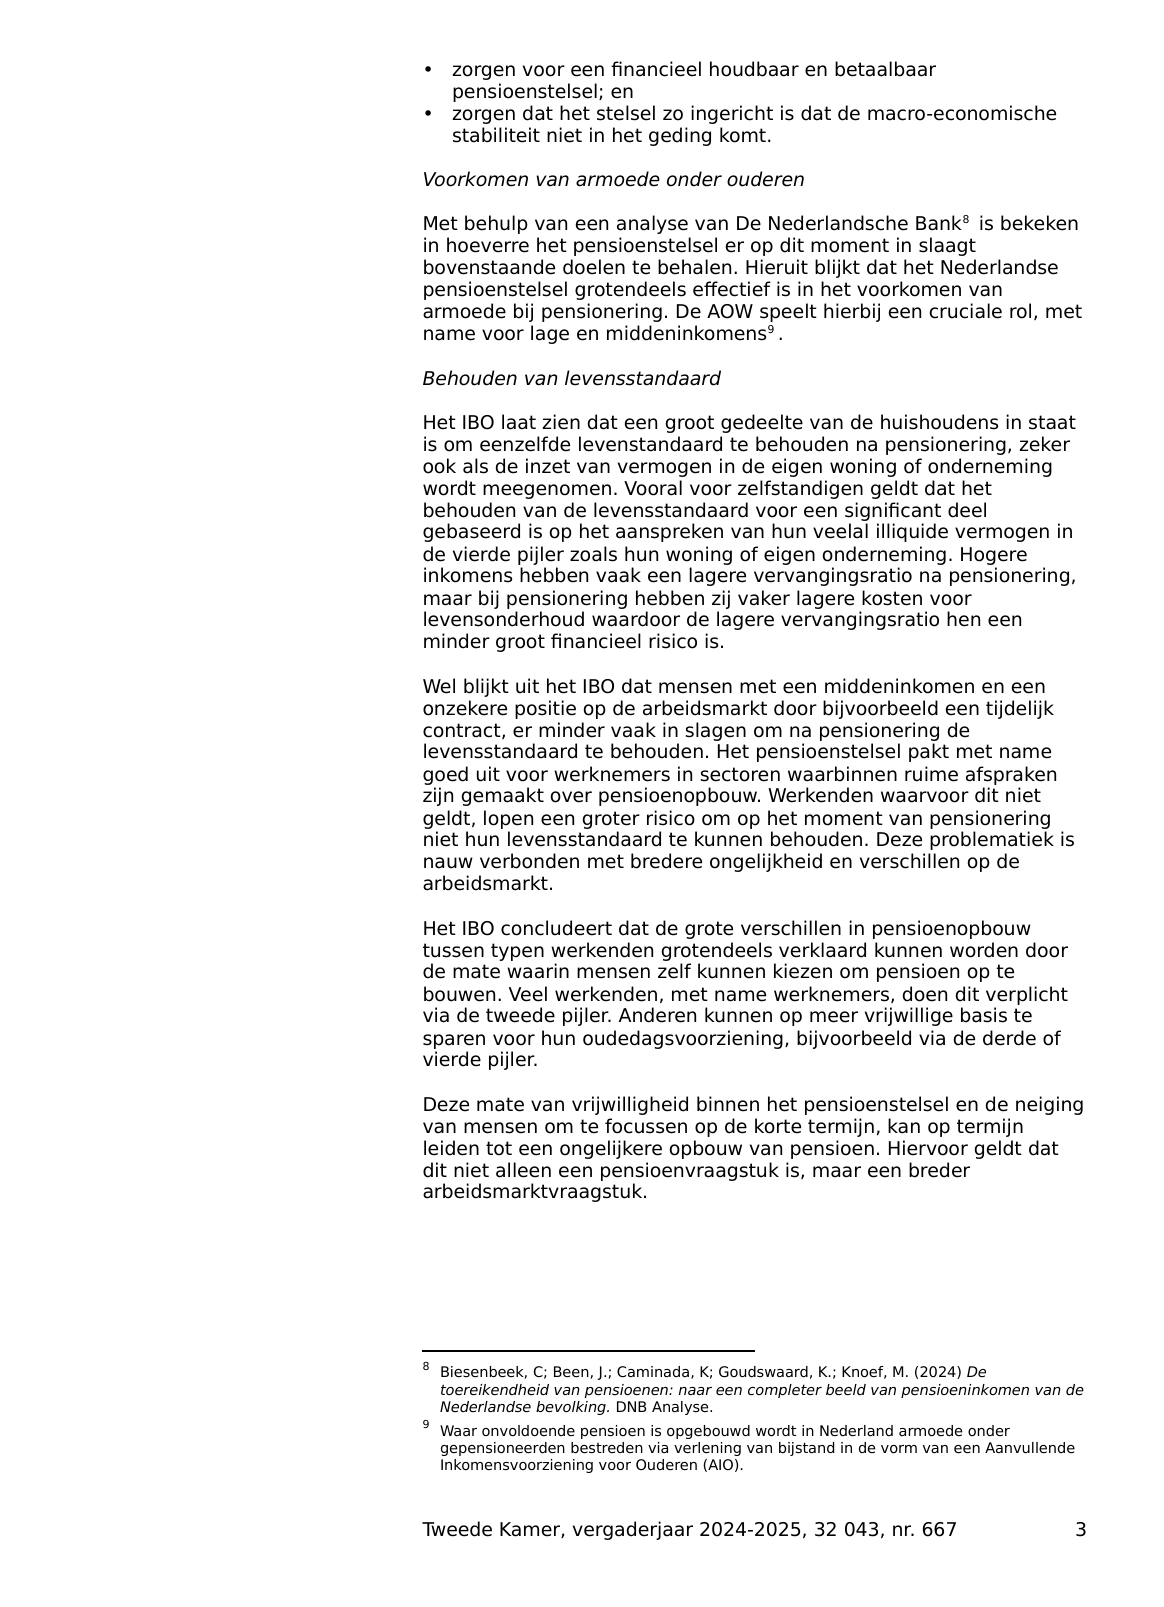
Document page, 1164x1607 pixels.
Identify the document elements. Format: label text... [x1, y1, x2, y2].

subtitle Voorkomen van armoede onder ouderen [422, 169, 1087, 191]
text Waar onvoldoende pensioen is opgebouwd wordt in Nederland armoede onder gepensioneerden bestreden via verlening van bijstand in de vorm van een Aanvullende Inkomensvoorziening voor Ouderen (AIO). [422, 1418, 1087, 1474]
text Het IBO laat zien dat een groot gedeelte van de huishoudens in staat is om eenzelfde levenstandaard te behouden na pensionering, zeker ook als de inzet van vermogen in de eigen woning of onderneming wordt meegenomen. Vooral voor zelfstandigen geldt dat het behouden van de levensstandaard voor een significant deel gebaseerd is op het aanspreken van hun veelal illiquide vermogen in de vierde pijler zoals hun woning of eigen onderneming. Hogere inkomens hebben vaak een lagere vervangingsratio na pensionering, maar bij pensionering hebben zij vaker lagere kosten voor levensonderhoud waardoor de lagere vervangingsratio hen een minder groot financieel risico is. [422, 412, 1087, 653]
subtitle Behouden van levensstandaard [422, 367, 1087, 389]
text Met behulp van een analyse van De Nederlandsche Bank is bekeken in hoeverre het pensioenstelsel er op dit moment in slaagt bovenstaande doelen te behalen. Hieruit blijkt dat het Nederlandse pensioenstelsel grotendeels effectief is in het voorkomen van armoede bij pensionering. De AOW speelt hierbij een cruciale rol, met name voor lage en middeninkomens. [422, 213, 1087, 345]
text Het IBO concludeert dat de grote verschillen in pensioenopbouw tussen typen werkenden grotendeels verklaard kunnen worden door de mate waarin mensen zelf kunnen kiezen om pensioen op te bouwen. Veel werkenden, met name werknemers, doen dit verplicht via de tweede pijler. Anderen kunnen op meer vrijwillige basis te sparen voor hun oudedagsvoorziening, bijvoorbeeld via de derde of vierde pijler. [422, 917, 1087, 1071]
text • zorgen dat het stelsel zo ingericht is dat de macro-economische stabiliteit niet in het geding komt. [422, 103, 1087, 147]
text Deze mate van vrijwilligheid binnen het pensioenstelsel en de neiging van mensen om te focussen op de korte termijn, kan op termijn leiden tot een ongelijkere opbouw van pensioen. Hiervoor geldt dat dit niet alleen een pensioenvraagstuk is, maar een breder arbeidsmarktvraagstuk. [422, 1093, 1087, 1203]
text Biesenbeek, C; Been, J.; Caminada, K; Goudswaard, K.; Knoef, M. (2024) De toereikendheid van pensioenen: naar een completer beeld van pensioeninkomen van de Nederlandse bevolking. DNB Analyse. [422, 1360, 1087, 1416]
text • zorgen voor een financieel houdbaar en betaalbaar pensioenstelsel; en [422, 59, 1087, 103]
text Wel blijkt uit het IBO dat mensen met een middeninkomen en een onzekere positie op de arbeidsmarkt door bijvoorbeeld een tijdelijk contract, er minder vaak in slagen om na pensionering de levensstandaard te behouden. Het pensioenstelsel pakt met name goed uit voor werknemers in sectoren waarbinnen ruime afspraken zijn gemaakt over pensioenopbouw. Werkenden waarvoor dit niet geldt, lopen een groter risico om op het moment van pensionering niet hun levensstandaard te kunnen behouden. Deze problematiek is nauw verbonden met bredere ongelijkheid en verschillen op de arbeidsmarkt. [422, 676, 1087, 895]
